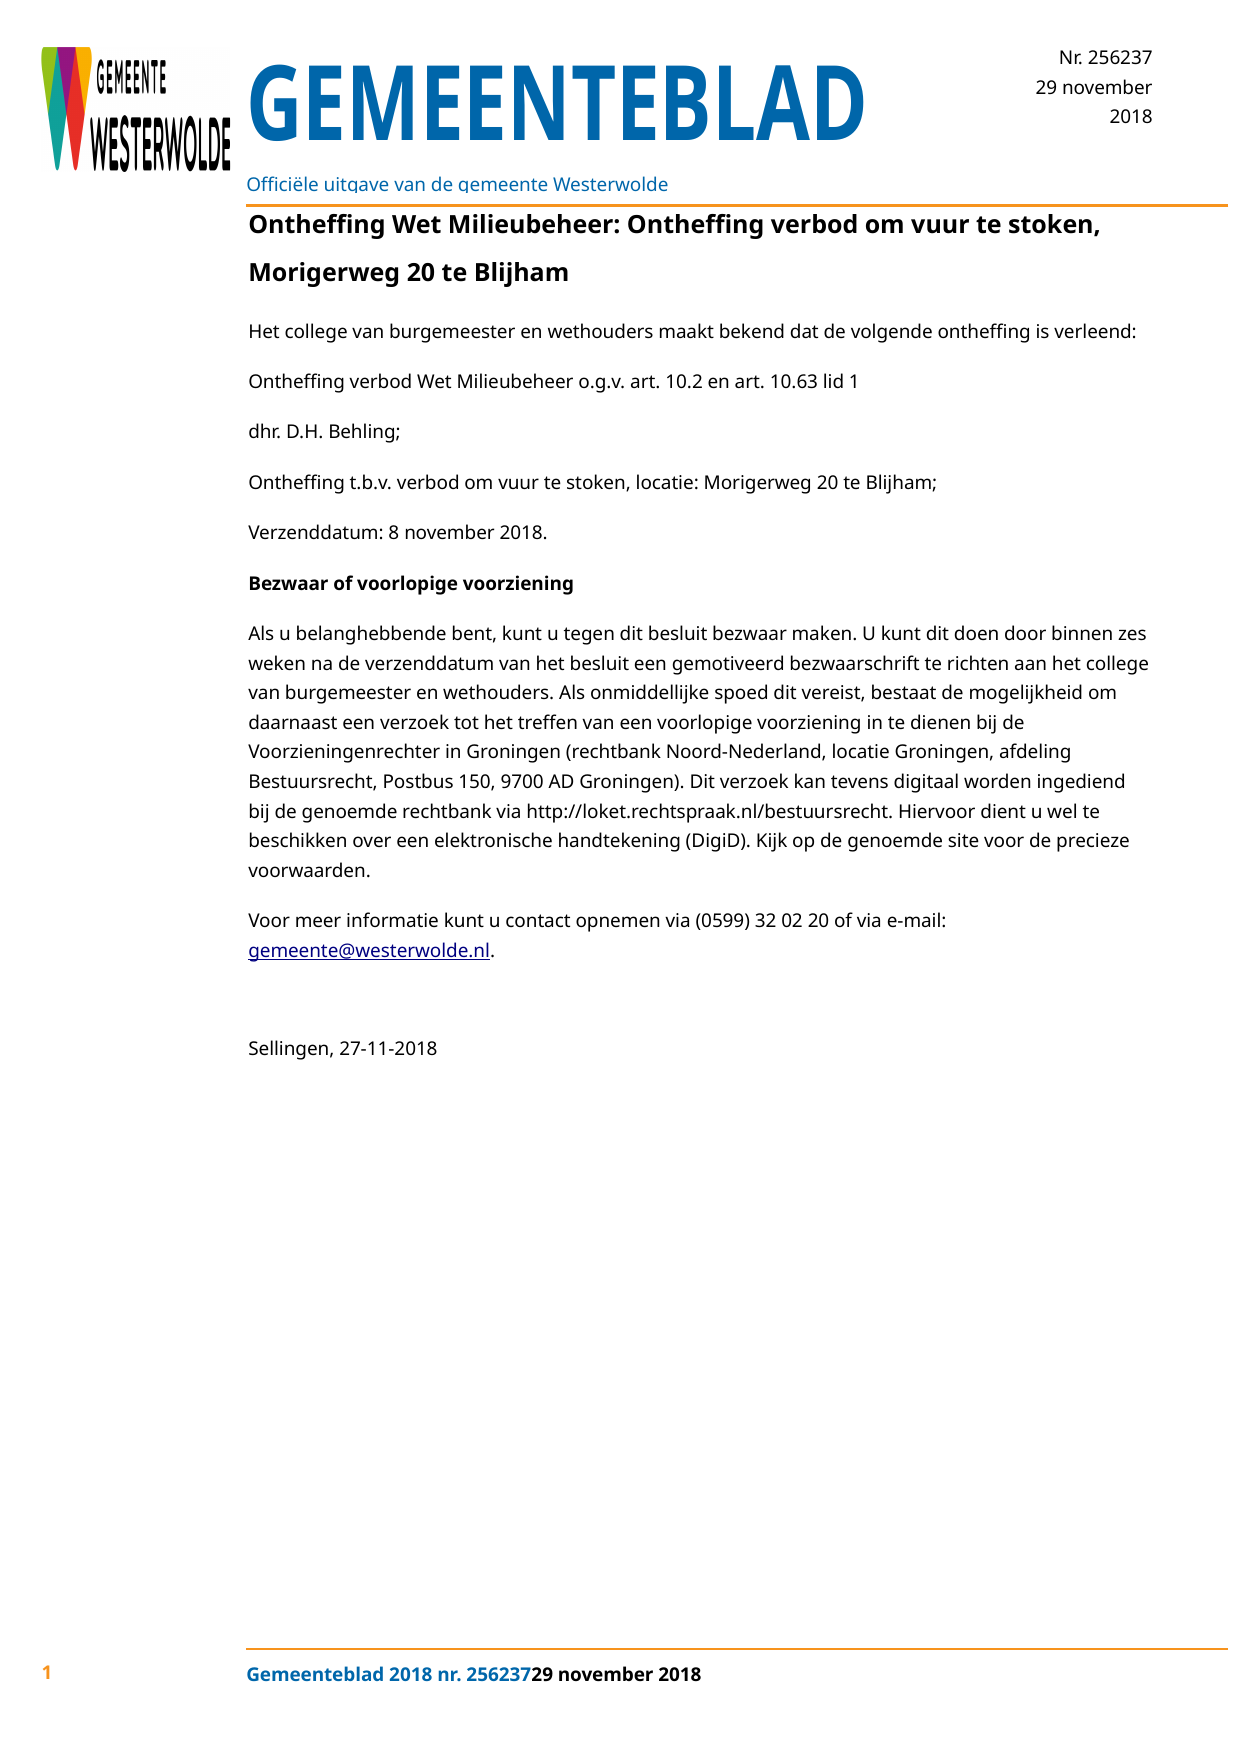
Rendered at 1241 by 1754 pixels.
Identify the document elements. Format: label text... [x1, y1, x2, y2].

text Ontheffing verbod Wet Milieubeheer o.g.v. art. 10.2 en art. 10.63 lid 1 [248, 368, 1152, 394]
text Als u belanghebbende bent, kunt u tegen dit besluit bezwaar maken. U kunt dit doen door binnen zes weken na de verzenddatum van het besluit een gemotiveerd bezwaarschrift te richten aan het college van burgemeester en wethouders. Als onmiddellijke spoed dit vereist, bestaat de mogelijkheid om daarnaast een verzoek tot het treffen van een voorlopige voorziening in te dienen bij de Voorzieningenrechter in Groningen (rechtbank Noord-Nederland, locatie Groningen, afdeling Bestuursrecht, Postbus 150, 9700 AD Groningen). Dit verzoek kan tevens digitaal worden ingediend bij de genoemde rechtbank via http://loket.rechtspraak.nl/bestuursrecht. Hiervoor dient u wel te beschikken over een elektronische handtekening (DigiD). Kijk op de genoemde site voor de precieze voorwaarden. [248, 620, 1152, 883]
text dhr. D.H. Behling; [248, 419, 1152, 444]
text Voor meer informatie kunt u contact opnemen via (0599) 32 02 20 of via e-mail: gemeente@westerwolde.nl. [248, 907, 1152, 963]
text Sellingen, 27-11-2018 [248, 1035, 1152, 1061]
text Ontheffing Wet Milieubeheer: Ontheffing verbod om vuur te stoken, Morigerweg 20 te Blijham [248, 207, 1152, 288]
text Het college van burgemeester en wethouders maakt bekend dat de volgende ontheffing is verleend: [248, 318, 1152, 344]
text Ontheffing t.b.v. verbod om vuur te stoken, locatie: Morigerweg 20 te Blijham; [248, 469, 1152, 495]
text Verzenddatum: 8 november 2018. [248, 519, 1152, 545]
picture [41, 47, 231, 172]
text Bezwaar of voorlopige voorziening [248, 570, 1152, 596]
